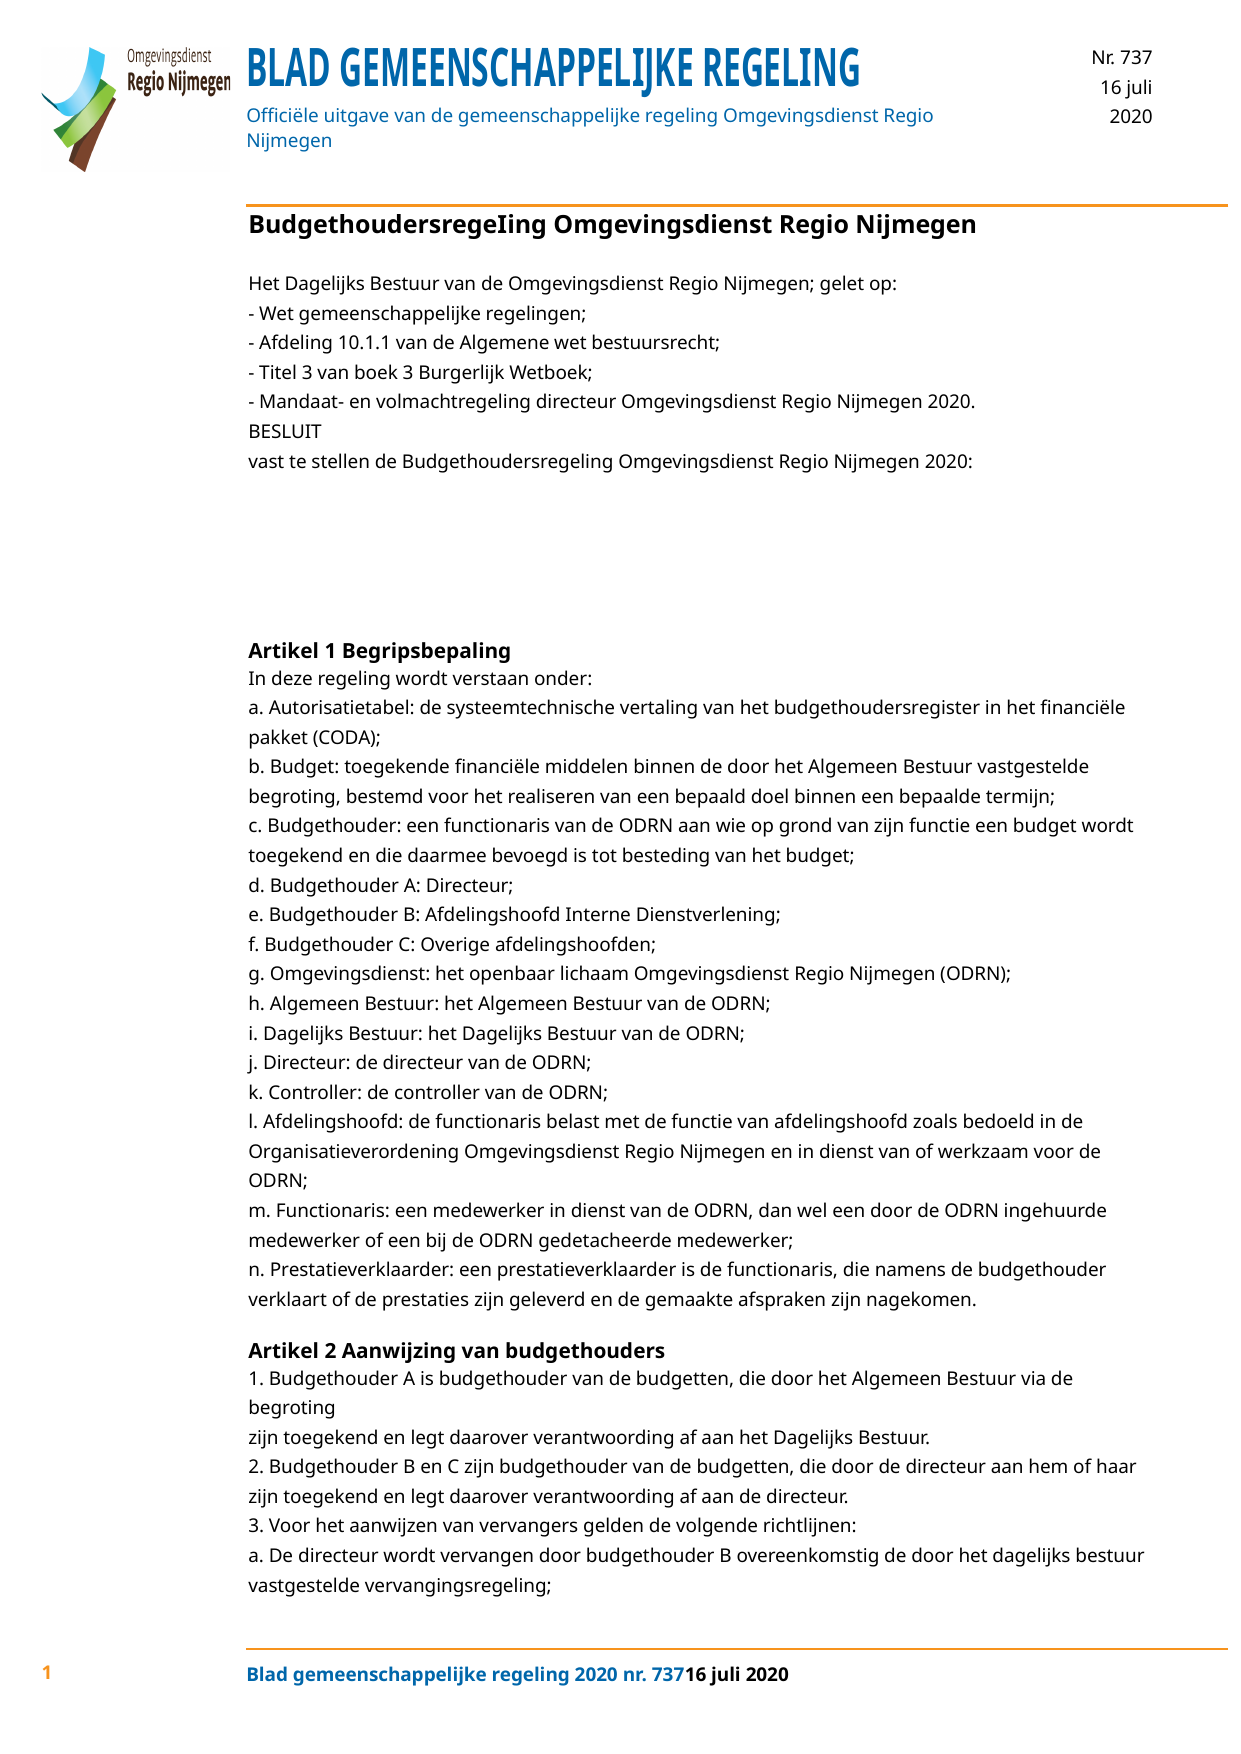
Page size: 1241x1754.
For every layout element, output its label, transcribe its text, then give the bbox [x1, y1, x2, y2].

text a. Autorisatietabel: de systeemtechnische vertaling van het budgethoudersregister in het financiële pakket (CODA); [248, 694, 1152, 749]
text 3. Voor het aanwijzen van vervangers gelden de volgende richtlijnen: [248, 1513, 1152, 1538]
text verklaart of de prestaties zijn geleverd en de gemaakte afspraken zijn nagekomen. [248, 1286, 1152, 1312]
text b. Budget: toegekende financiële middelen binnen de door het Algemeen Bestuur vastgestelde begroting, bestemd voor het realiseren van een bepaald doel binnen een bepaalde termijn; [248, 753, 1152, 809]
text n. Prestatieverklaarder: een prestatieverklaarder is de functionaris, die namens de budgethouder [248, 1256, 1152, 1282]
text d. Budgethouder A: Directeur; [248, 872, 1152, 897]
text Artikel 2 Aanwijzing van budgethouders [248, 1336, 1152, 1365]
text - Wet gemeenschappelijke regelingen; [248, 300, 1152, 326]
text h. Algemeen Bestuur: het Algemeen Bestuur van de ODRN; [248, 990, 1152, 1016]
text 2. Budgethouder B en C zijn budgethouder van de budgetten, die door de directeur aan hem of haar zijn toegekend en legt daarover verantwoording af aan de directeur. [248, 1453, 1152, 1509]
text g. Omgevingsdienst: het openbaar lichaam Omgevingsdienst Regio Nijmegen (ODRN); [248, 961, 1152, 986]
text e. Budgethouder B: Afdelingshoofd Interne Dienstverlening; [248, 901, 1152, 927]
picture [41, 47, 231, 172]
text zijn toegekend en legt daarover verantwoording af aan het Dagelijks Bestuur. [248, 1424, 1152, 1450]
text c. Budgethouder: een functionaris van de ODRN aan wie op grond van zijn functie een budget wordt toegekend en die daarmee bevoegd is tot besteding van het budget; [248, 813, 1152, 868]
text BudgethoudersregeIing Omgevingsdienst Regio Nijmegen [248, 207, 1152, 241]
text l. Afdelingshoofd: de functionaris belast met de functie van afdelingshoofd zoals bedoeld in de Organisatieverordening Omgevingsdienst Regio Nijmegen en in dienst van of werkzaam voor de ODRN; [248, 1108, 1152, 1193]
text f. Budgethouder C: Overige afdelingshoofden; [248, 931, 1152, 957]
text Het Dagelijks Bestuur van de Omgevingsdienst Regio Nijmegen; gelet op: [248, 270, 1152, 296]
text k. Controller: de controller van de ODRN; [248, 1079, 1152, 1104]
text j. Directeur: de directeur van de ODRN; [248, 1049, 1152, 1075]
text - Mandaat- en volmachtregeling directeur Omgevingsdienst Regio Nijmegen 2020. [248, 389, 1152, 414]
text Artikel 1 Begripsbepaling [248, 636, 1152, 665]
text BESLUIT [248, 418, 1152, 444]
text 1. Budgethouder A is budgethouder van de budgetten, die door het Algemeen Bestuur via de begroting [248, 1365, 1152, 1420]
text - Afdeling 10.1.1 van de Algemene wet bestuursrecht; [248, 329, 1152, 355]
text vast te stellen de Budgethoudersregeling Omgevingsdienst Regio Nijmegen 2020: [248, 448, 1152, 473]
text - Titel 3 van boek 3 Burgerlijk Wetboek; [248, 359, 1152, 385]
text In deze regeling wordt verstaan onder: [248, 665, 1152, 690]
text a. De directeur wordt vervangen door budgethouder B overeenkomstig de door het dagelijks bestuur vastgestelde vervangingsregeling; [248, 1542, 1152, 1598]
text m. Functionaris: een medewerker in dienst van de ODRN, dan wel een door de ODRN ingehuurde medewerker of een bij de ODRN gedetacheerde medewerker; [248, 1197, 1152, 1252]
text i. Dagelijks Bestuur: het Dagelijks Bestuur van de ODRN; [248, 1020, 1152, 1045]
